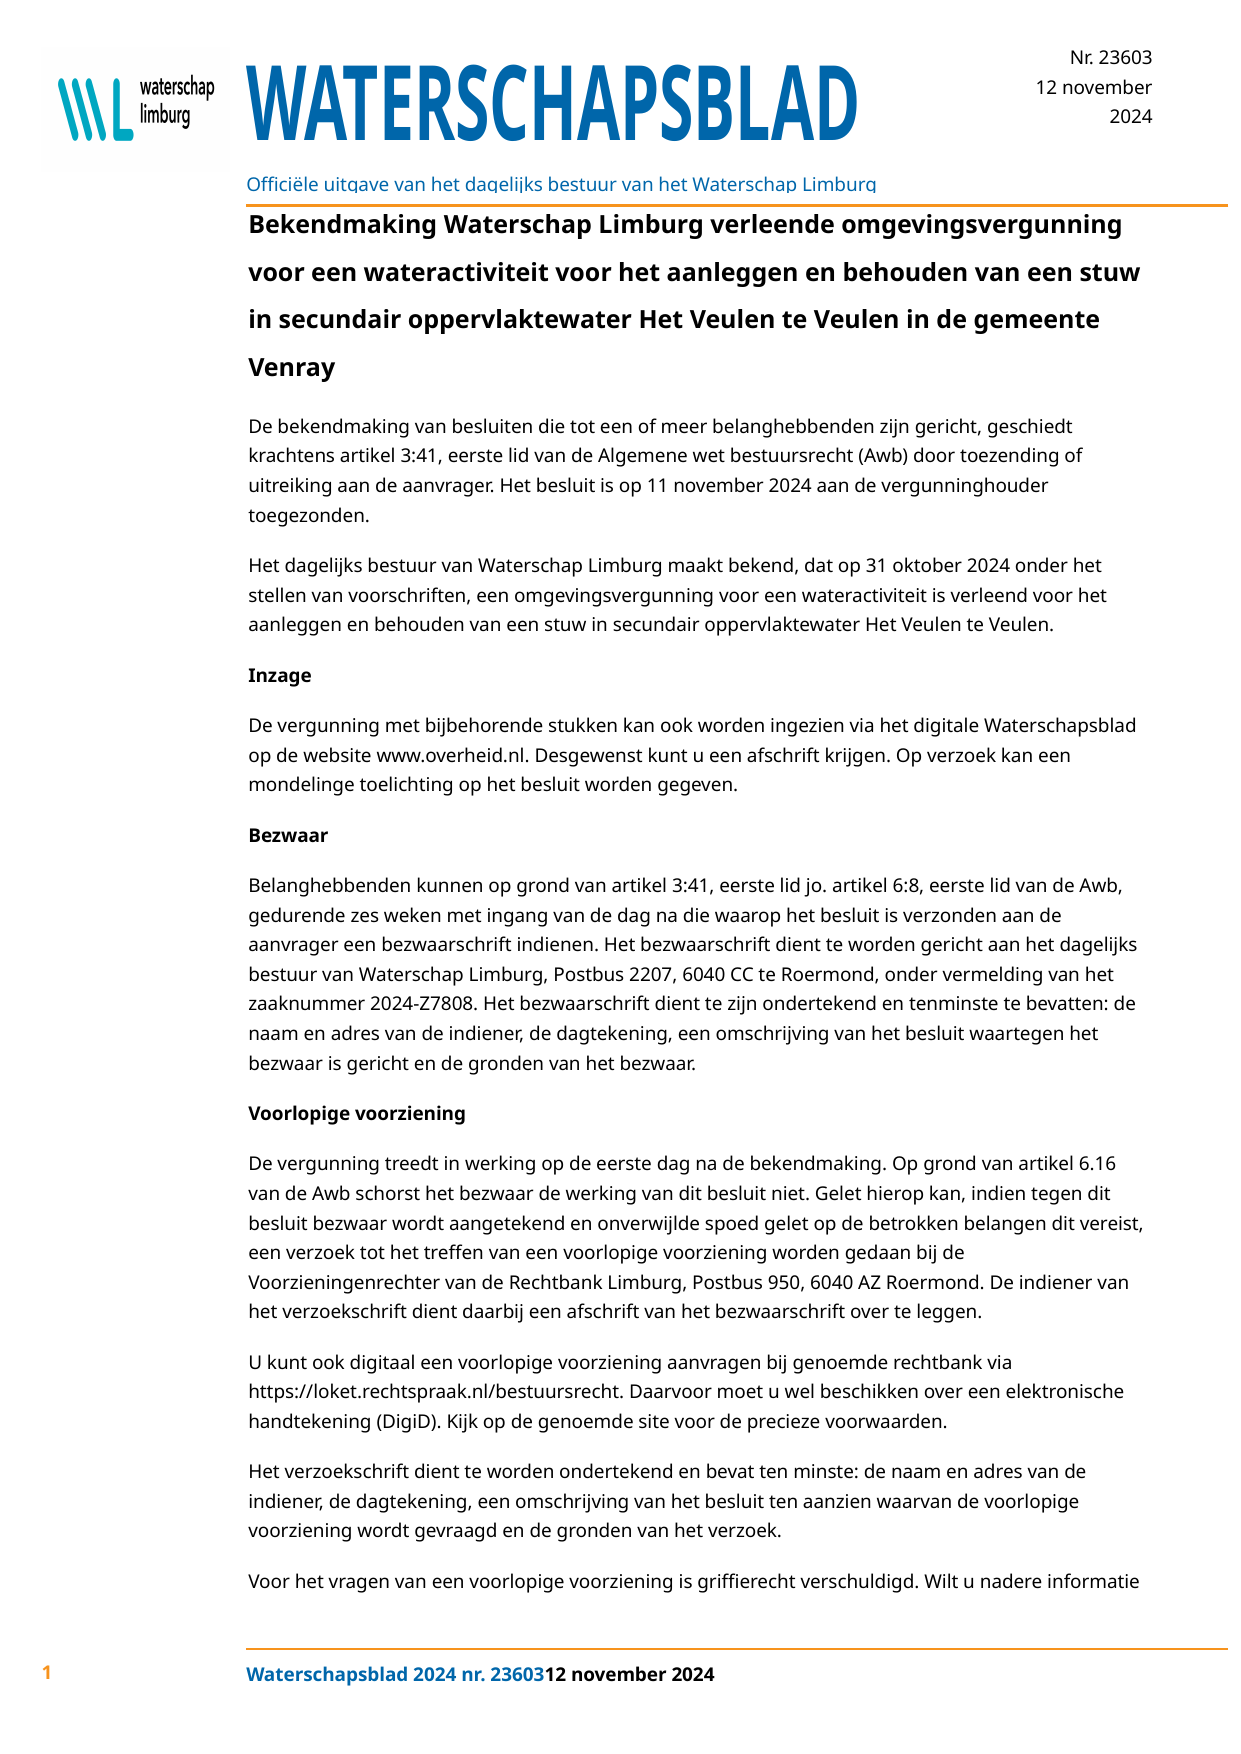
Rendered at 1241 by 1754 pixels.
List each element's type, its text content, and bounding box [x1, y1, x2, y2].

text Inzage [248, 662, 1152, 688]
text Belanghebbenden kunnen op grond van artikel 3:41, eerste lid jo. artikel 6:8, eerste lid van de Awb, gedurende zes weken met ingang van de dag na die waarop het besluit is verzonden aan de aanvrager een bezwaarschrift indienen. Het bezwaarschrift dient te worden gericht aan het dagelijks bestuur van Waterschap Limburg, Postbus 2207, 6040 CC te Roermond, onder vermelding van het zaaknummer 2024-Z7808. Het bezwaarschrift dient te zijn ondertekend en tenminste te bevatten: de naam en adres van de indiener, de dagtekening, een omschrijving van het besluit waartegen het bezwaar is gericht en de gronden van het bezwaar. [248, 872, 1152, 1076]
text De bekendmaking van besluiten die tot een of meer belanghebbenden zijn gericht, geschiedt krachtens artikel 3:41, eerste lid van de Algemene wet bestuursrecht (Awb) door toezending of uitreiking aan de aanvrager. Het besluit is op 11 november 2024 aan de vergunninghouder toegezonden. [248, 413, 1152, 528]
text Bezwaar [248, 822, 1152, 848]
picture [41, 47, 231, 172]
text Het dagelijks bestuur van Waterschap Limburg maakt bekend, dat op 31 oktober 2024 onder het stellen van voorschriften, een omgevingsvergunning voor een wateractiviteit is verleend voor het aanleggen en behouden van een stuw in secundair oppervlaktewater Het Veulen te Veulen. [248, 552, 1152, 637]
text Voorlopige voorziening [248, 1100, 1152, 1126]
text De vergunning treedt in werking op de eerste dag na de bekendmaking. Op grond van artikel 6.16 van de Awb schorst het bezwaar de werking van dit besluit niet. Gelet hierop kan, indien tegen dit besluit bezwaar wordt aangetekend en onverwijlde spoed gelet op de betrokken belangen dit vereist, een verzoek tot het treffen van een voorlopige voorziening worden gedaan bij de Voorzieningenrechter van de Rechtbank Limburg, Postbus 950, 6040 AZ Roermond. De indiener van het verzoekschrift dient daarbij een afschrift van het bezwaarschrift over te leggen. [248, 1151, 1152, 1324]
text Voor het vragen van een voorlopige voorziening is griffierecht verschuldigd. Wilt u nadere informatie [248, 1568, 1152, 1594]
text De vergunning met bijbehorende stukken kan ook worden ingezien via het digitale Waterschapsblad op de website www.overheid.nl. Desgewenst kunt u een afschrift krijgen. Op verzoek kan een mondelinge toelichting op het besluit worden gegeven. [248, 712, 1152, 797]
text Bekendmaking Waterschap Limburg verleende omgevingsvergunning voor een wateractiviteit voor het aanleggen en behouden van een stuw in secundair oppervlaktewater Het Veulen te Veulen in de gemeente Venray [248, 207, 1152, 384]
text U kunt ook digitaal een voorlopige voorziening aanvragen bij genoemde rechtbank via https://loket.rechtspraak.nl/bestuursrecht. Daarvoor moet u wel beschikken over een elektronische handtekening (DigiD). Kijk op de genoemde site voor de precieze voorwaarden. [248, 1349, 1152, 1434]
text Het verzoekschrift dient te worden ondertekend en bevat ten minste: de naam en adres van de indiener, de dagtekening, een omschrijving van het besluit ten aanzien waarvan de voorlopige voorziening wordt gevraagd en de gronden van het verzoek. [248, 1458, 1152, 1543]
